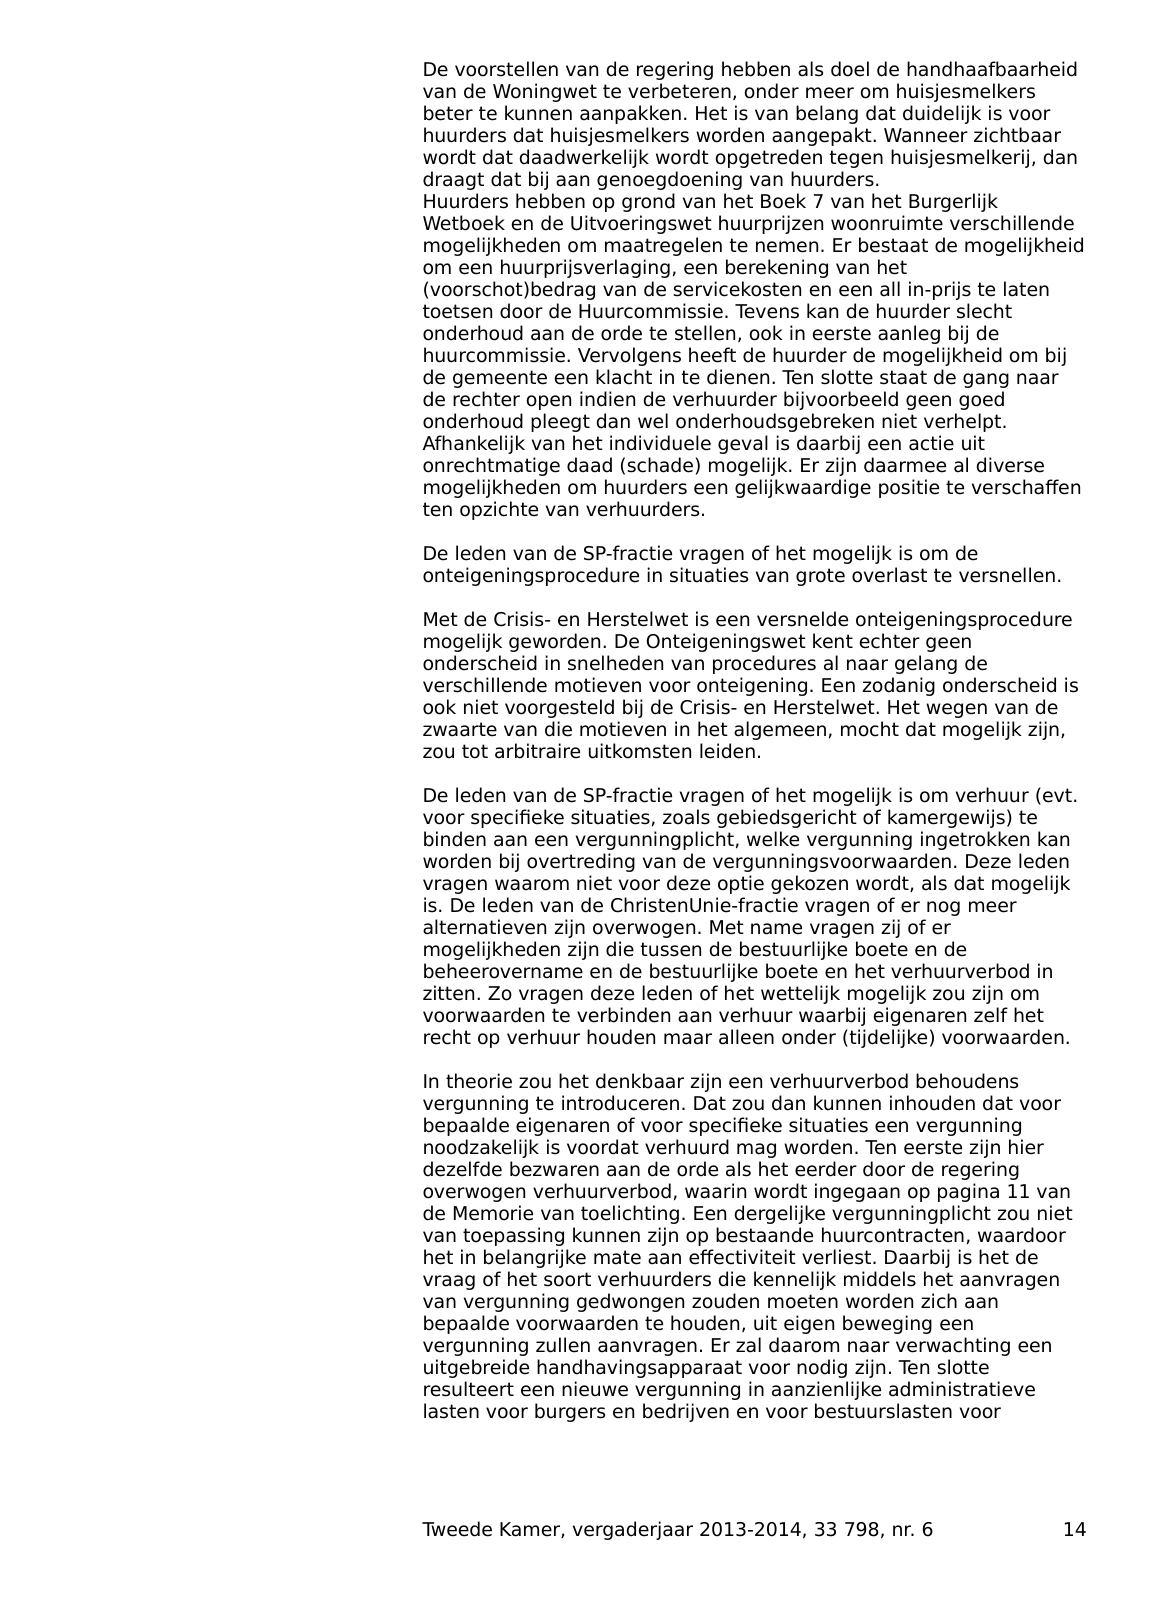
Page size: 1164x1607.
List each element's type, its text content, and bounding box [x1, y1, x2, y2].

text In theorie zou het denkbaar zijn een verhuurverbod behoudens vergunning te introduceren. Dat zou dan kunnen inhouden dat voor bepaalde eigenaren of voor specifieke situaties een vergunning noodzakelijk is voordat verhuurd mag worden. Ten eerste zijn hier dezelfde bezwaren aan de orde als het eerder door de regering overwogen verhuurverbod, waarin wordt ingegaan op pagina 11 van de Memorie van toelichting. Een dergelijke vergunningplicht zou niet van toepassing kunnen zijn op bestaande huurcontracten, waardoor het in belangrijke mate aan effectiviteit verliest. Daarbij is het de vraag of het soort verhuurders die kennelijk middels het aanvragen van vergunning gedwongen zouden moeten worden zich aan bepaalde voorwaarden te houden, uit eigen beweging een vergunning zullen aanvragen. Er zal daarom naar verwachting een uitgebreide handhavingsapparaat voor nodig zijn. Ten slotte resulteert een nieuwe vergunning in aanzienlijke administratieve lasten voor burgers en bedrijven en voor bestuurslasten voor [422, 1071, 1087, 1423]
text De leden van de SP-fractie vragen of het mogelijk is om de onteigeningsprocedure in situaties van grote overlast te versnellen. [422, 543, 1087, 587]
text Met de Crisis- en Herstelwet is een versnelde onteigeningsprocedure mogelijk geworden. De Onteigeningswet kent echter geen onderscheid in snelheden van procedures al naar gelang de verschillende motieven voor onteigening. Een zodanig onderscheid is ook niet voorgesteld bij de Crisis- en Herstelwet. Het wegen van de zwaarte van die motieven in het algemeen, mocht dat mogelijk zijn, zou tot arbitraire uitkomsten leiden. [422, 609, 1087, 763]
text De leden van de SP-fractie vragen of het mogelijk is om verhuur (evt. voor specifieke situaties, zoals gebiedsgericht of kamergewijs) te binden aan een vergunningplicht, welke vergunning ingetrokken kan worden bij overtreding van de vergunningsvoorwaarden. Deze leden vragen waarom niet voor deze optie gekozen wordt, als dat mogelijk is. De leden van de ChristenUnie-fractie vragen of er nog meer alternatieven zijn overwogen. Met name vragen zij of er mogelijkheden zijn die tussen de bestuurlijke boete en de beheerovername en de bestuurlijke boete en het verhuurverbod in zitten. Zo vragen deze leden of het wettelijk mogelijk zou zijn om voorwaarden te verbinden aan verhuur waarbij eigenaren zelf het recht op verhuur houden maar alleen onder (tijdelijke) voorwaarden. [422, 785, 1087, 1049]
text De voorstellen van de regering hebben als doel de handhaafbaarheid van de Woningwet te verbeteren, onder meer om huisjesmelkers beter te kunnen aanpakken. Het is van belang dat duidelijk is voor huurders dat huisjesmelkers worden aangepakt. Wanneer zichtbaar wordt dat daadwerkelijk wordt opgetreden tegen huisjesmelkerij, dan draagt dat bij aan genoegdoening van huurders. [422, 59, 1087, 191]
text Huurders hebben op grond van het Boek 7 van het Burgerlijk Wetboek en de Uitvoeringswet huurprijzen woonruimte verschillende mogelijkheden om maatregelen te nemen. Er bestaat de mogelijkheid om een huurprijsverlaging, een berekening van het (voorschot)bedrag van de servicekosten en een all in-prijs te laten toetsen door de Huurcommissie. Tevens kan de huurder slecht onderhoud aan de orde te stellen, ook in eerste aanleg bij de huurcommissie. Vervolgens heeft de huurder de mogelijkheid om bij de gemeente een klacht in te dienen. Ten slotte staat de gang naar de rechter open indien de verhuurder bijvoorbeeld geen goed onderhoud pleegt dan wel onderhoudsgebreken niet verhelpt. Afhankelijk van het individuele geval is daarbij een actie uit onrechtmatige daad (schade) mogelijk. Er zijn daarmee al diverse mogelijkheden om huurders een gelijkwaardige positie te verschaffen ten opzichte van verhuurders. [422, 191, 1087, 521]
